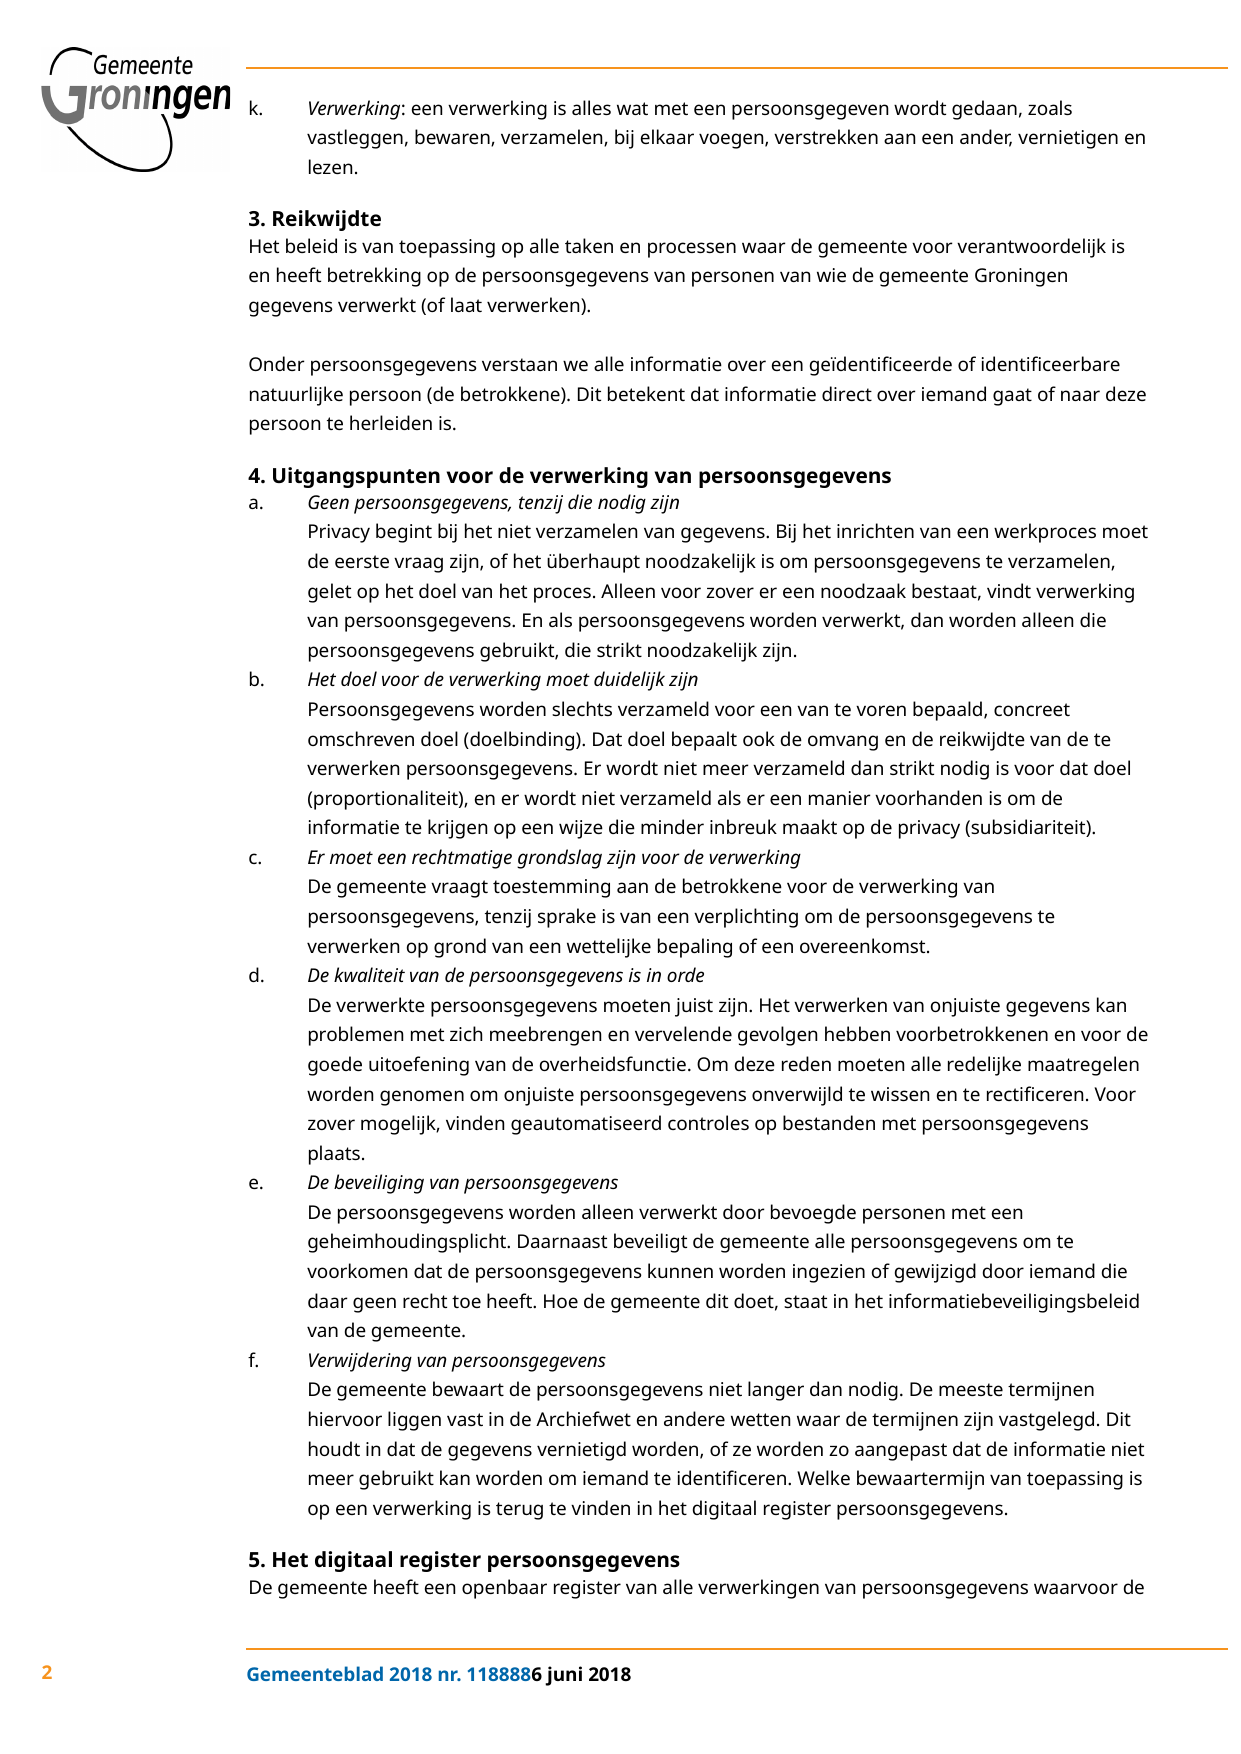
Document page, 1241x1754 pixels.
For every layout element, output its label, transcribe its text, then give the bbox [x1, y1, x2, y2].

list De verwerkte persoonsgegevens moeten juist zijn. Het verwerken van onjuiste gegevens kan problemen met zich meebrengen en vervelende gevolgen hebben voorbetrokkenen en voor de goede uitoefening van de overheidsfunctie. Om deze reden moeten alle redelijke maatregelen worden genomen om onjuiste persoonsgegevens onverwijld te wissen en te rectificeren. Voor zover mogelijk, vinden geautomatiseerd controles op bestanden met persoonsgegevens plaats. [248, 992, 1152, 1166]
list Verwijdering van persoonsgegevens [248, 1347, 1152, 1373]
text 5. Het digitaal register persoonsgegevens [248, 1545, 1152, 1574]
list De gemeente bewaart de persoonsgegevens niet langer dan nodig. De meeste termijnen hiervoor liggen vast in de Archiefwet en andere wetten waar de termijnen zijn vastgelegd. Dit houdt in dat de gegevens vernietigd worden, of ze worden zo aangepast dat de informatie niet meer gebruikt kan worden om iemand te identificeren. Welke bewaartermijn van toepassing is op een verwerking is terug te vinden in het digitaal register persoonsgegevens. [248, 1377, 1152, 1521]
text 3. Reikwijdte [248, 204, 1152, 233]
text Onder persoonsgegevens verstaan we alle informatie over een geïdentificeerde of identificeerbare natuurlijke persoon (de betrokkene). Dit betekent dat informatie direct over iemand gaat of naar deze persoon te herleiden is. [248, 351, 1152, 436]
list De gemeente vraagt toestemming aan de betrokkene voor de verwerking van persoonsgegevens, tenzij sprake is van een verplichting om de persoonsgegevens te verwerken op grond van een wettelijke bepaling of een overeenkomst. [248, 874, 1152, 959]
text 4. Uitgangspunten voor de verwerking van persoonsgegevens [248, 461, 1152, 489]
list Persoonsgegevens worden slechts verzameld voor een van te voren bepaald, concreet omschreven doel (doelbinding). Dat doel bepaalt ook de omvang en de reikwijdte van de te verwerken persoonsgegevens. Er wordt niet meer verzameld dan strikt nodig is voor dat doel (proportionaliteit), en er wordt niet verzameld als er een manier voorhanden is om de informatie te krijgen op een wijze die minder inbreuk maakt op de privacy (subsidiariteit). [248, 696, 1152, 840]
list Het doel voor de verwerking moet duidelijk zijn [248, 667, 1152, 692]
text Het beleid is van toepassing op alle taken en processen waar de gemeente voor verantwoordelijk is en heeft betrekking op de persoonsgegevens van personen van wie de gemeente Groningen gegevens verwerkt (of laat verwerken). [248, 233, 1152, 318]
list Er moet een rechtmatige grondslag zijn voor de verwerking [248, 844, 1152, 870]
text De gemeente heeft een openbaar register van alle verwerkingen van persoonsgegevens waarvoor de [248, 1574, 1152, 1599]
list De kwaliteit van de persoonsgegevens is in orde [248, 962, 1152, 988]
list De persoonsgegevens worden alleen verwerkt door bevoegde personen met een geheimhoudingsplicht. Daarnaast beveiligt de gemeente alle persoonsgegevens om te voorkomen dat de persoonsgegevens kunnen worden ingezien of gewijzigd door iemand die daar geen recht toe heeft. Hoe de gemeente dit doet, staat in het informatiebeveiligingsbeleid van de gemeente. [248, 1199, 1152, 1343]
list De beveiliging van persoonsgegevens [248, 1169, 1152, 1195]
list Geen persoonsgegevens, tenzij die nodig zijn [248, 489, 1152, 515]
list Privacy begint bij het niet verzamelen van gegevens. Bij het inrichten van een werkproces moet de eerste vraag zijn, of het überhaupt noodzakelijk is om persoonsgegevens te verzamelen, gelet op het doel van het proces. Alleen voor zover er een noodzaak bestaat, vindt verwerking van persoonsgegevens. En als persoonsgegevens worden verwerkt, dan worden alleen die persoonsgegevens gebruikt, die strikt noodzakelijk zijn. [248, 519, 1152, 663]
picture [41, 47, 231, 172]
list Verwerking: een verwerking is alles wat met een persoonsgegeven wordt gedaan, zoals vastleggen, bewaren, verzamelen, bij elkaar voegen, verstrekken aan een ander, vernietigen en lezen. [248, 95, 1152, 180]
